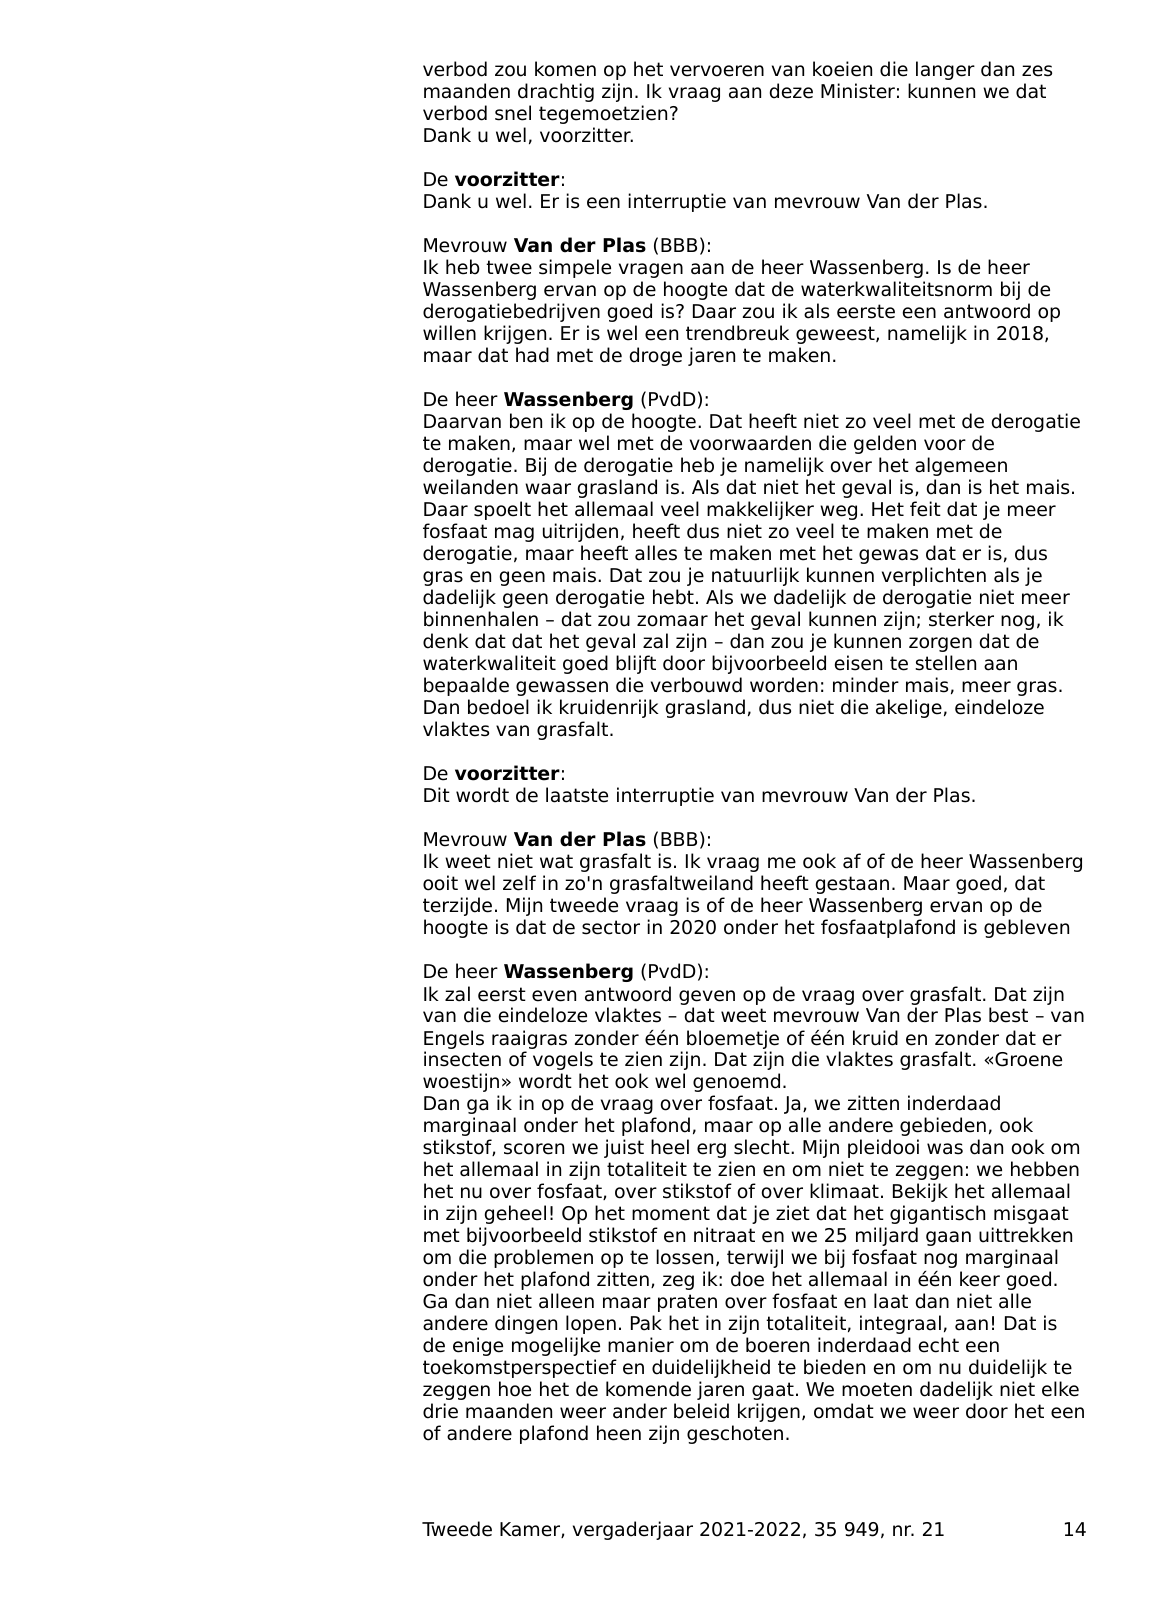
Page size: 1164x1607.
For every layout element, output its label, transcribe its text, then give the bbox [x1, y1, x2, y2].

text Ik heb twee simpele vragen aan de heer Wassenberg. Is de heer Wassenberg ervan op de hoogte dat de waterkwaliteitsnorm bij de derogatiebedrijven goed is? Daar zou ik als eerste een antwoord op willen krijgen. Er is wel een trendbreuk geweest, namelijk in 2018, maar dat had met de droge jaren te maken. [422, 257, 1087, 367]
text Ik zal eerst even antwoord geven op de vraag over grasfalt. Dat zijn van die eindeloze vlaktes – dat weet mevrouw Van der Plas best – van Engels raaigras zonder één bloemetje of één kruid en zonder dat er insecten of vogels te zien zijn. Dat zijn die vlaktes grasfalt. «Groene woestijn» wordt het ook wel genoemd. [422, 983, 1087, 1093]
text Dank u wel. Er is een interruptie van mevrouw Van der Plas. [422, 191, 1087, 213]
text De heer Wassenberg (PvdD): [422, 961, 1087, 983]
text Mevrouw Van der Plas (BBB): [422, 829, 1087, 851]
text Dank u wel, voorzitter. [422, 125, 1087, 147]
text Dit wordt de laatste interruptie van mevrouw Van der Plas. [422, 785, 1087, 807]
text Mevrouw Van der Plas (BBB): [422, 235, 1087, 257]
text De heer Wassenberg (PvdD): [422, 389, 1087, 411]
text Ik weet niet wat grasfalt is. Ik vraag me ook af of de heer Wassenberg ooit wel zelf in zo'n grasfaltweiland heeft gestaan. Maar goed, dat terzijde. Mijn tweede vraag is of de heer Wassenberg ervan op de hoogte is dat de sector in 2020 onder het fosfaatplafond is gebleven [422, 851, 1087, 939]
text Dan ga ik in op de vraag over fosfaat. Ja, we zitten inderdaad marginaal onder het plafond, maar op alle andere gebieden, ook stikstof, scoren we juist heel erg slecht. Mijn pleidooi was dan ook om het allemaal in zijn totaliteit te zien en om niet te zeggen: we hebben het nu over fosfaat, over stikstof of over klimaat. Bekijk het allemaal in zijn geheel! Op het moment dat je ziet dat het gigantisch misgaat met bijvoorbeeld stikstof en nitraat en we 25 miljard gaan uittrekken om die problemen op te lossen, terwijl we bij fosfaat nog marginaal onder het plafond zitten, zeg ik: doe het allemaal in één keer goed. Ga dan niet alleen maar praten over fosfaat en laat dan niet alle andere dingen lopen. Pak het in zijn totaliteit, integraal, aan! Dat is de enige mogelijke manier om de boeren inderdaad echt een toekomstperspectief en duidelijkheid te bieden en om nu duidelijk te zeggen hoe het de komende jaren gaat. We moeten dadelijk niet elke drie maanden weer ander beleid krijgen, omdat we weer door het een of andere plafond heen zijn geschoten. [422, 1093, 1087, 1445]
text De voorzitter: [422, 763, 1087, 785]
text Daarvan ben ik op de hoogte. Dat heeft niet zo veel met de derogatie te maken, maar wel met de voorwaarden die gelden voor de derogatie. Bij de derogatie heb je namelijk over het algemeen weilanden waar grasland is. Als dat niet het geval is, dan is het mais. Daar spoelt het allemaal veel makkelijker weg. Het feit dat je meer fosfaat mag uitrijden, heeft dus niet zo veel te maken met de derogatie, maar heeft alles te maken met het gewas dat er is, dus gras en geen mais. Dat zou je natuurlijk kunnen verplichten als je dadelijk geen derogatie hebt. Als we dadelijk de derogatie niet meer binnenhalen – dat zou zomaar het geval kunnen zijn; sterker nog, ik denk dat dat het geval zal zijn – dan zou je kunnen zorgen dat de waterkwaliteit goed blijft door bijvoorbeeld eisen te stellen aan bepaalde gewassen die verbouwd worden: minder mais, meer gras. Dan bedoel ik kruidenrijk grasland, dus niet die akelige, eindeloze vlaktes van grasfalt. [422, 411, 1087, 741]
text verbod zou komen op het vervoeren van koeien die langer dan zes maanden drachtig zijn. Ik vraag aan deze Minister: kunnen we dat verbod snel tegemoetzien? [422, 59, 1087, 125]
text De voorzitter: [422, 169, 1087, 191]
